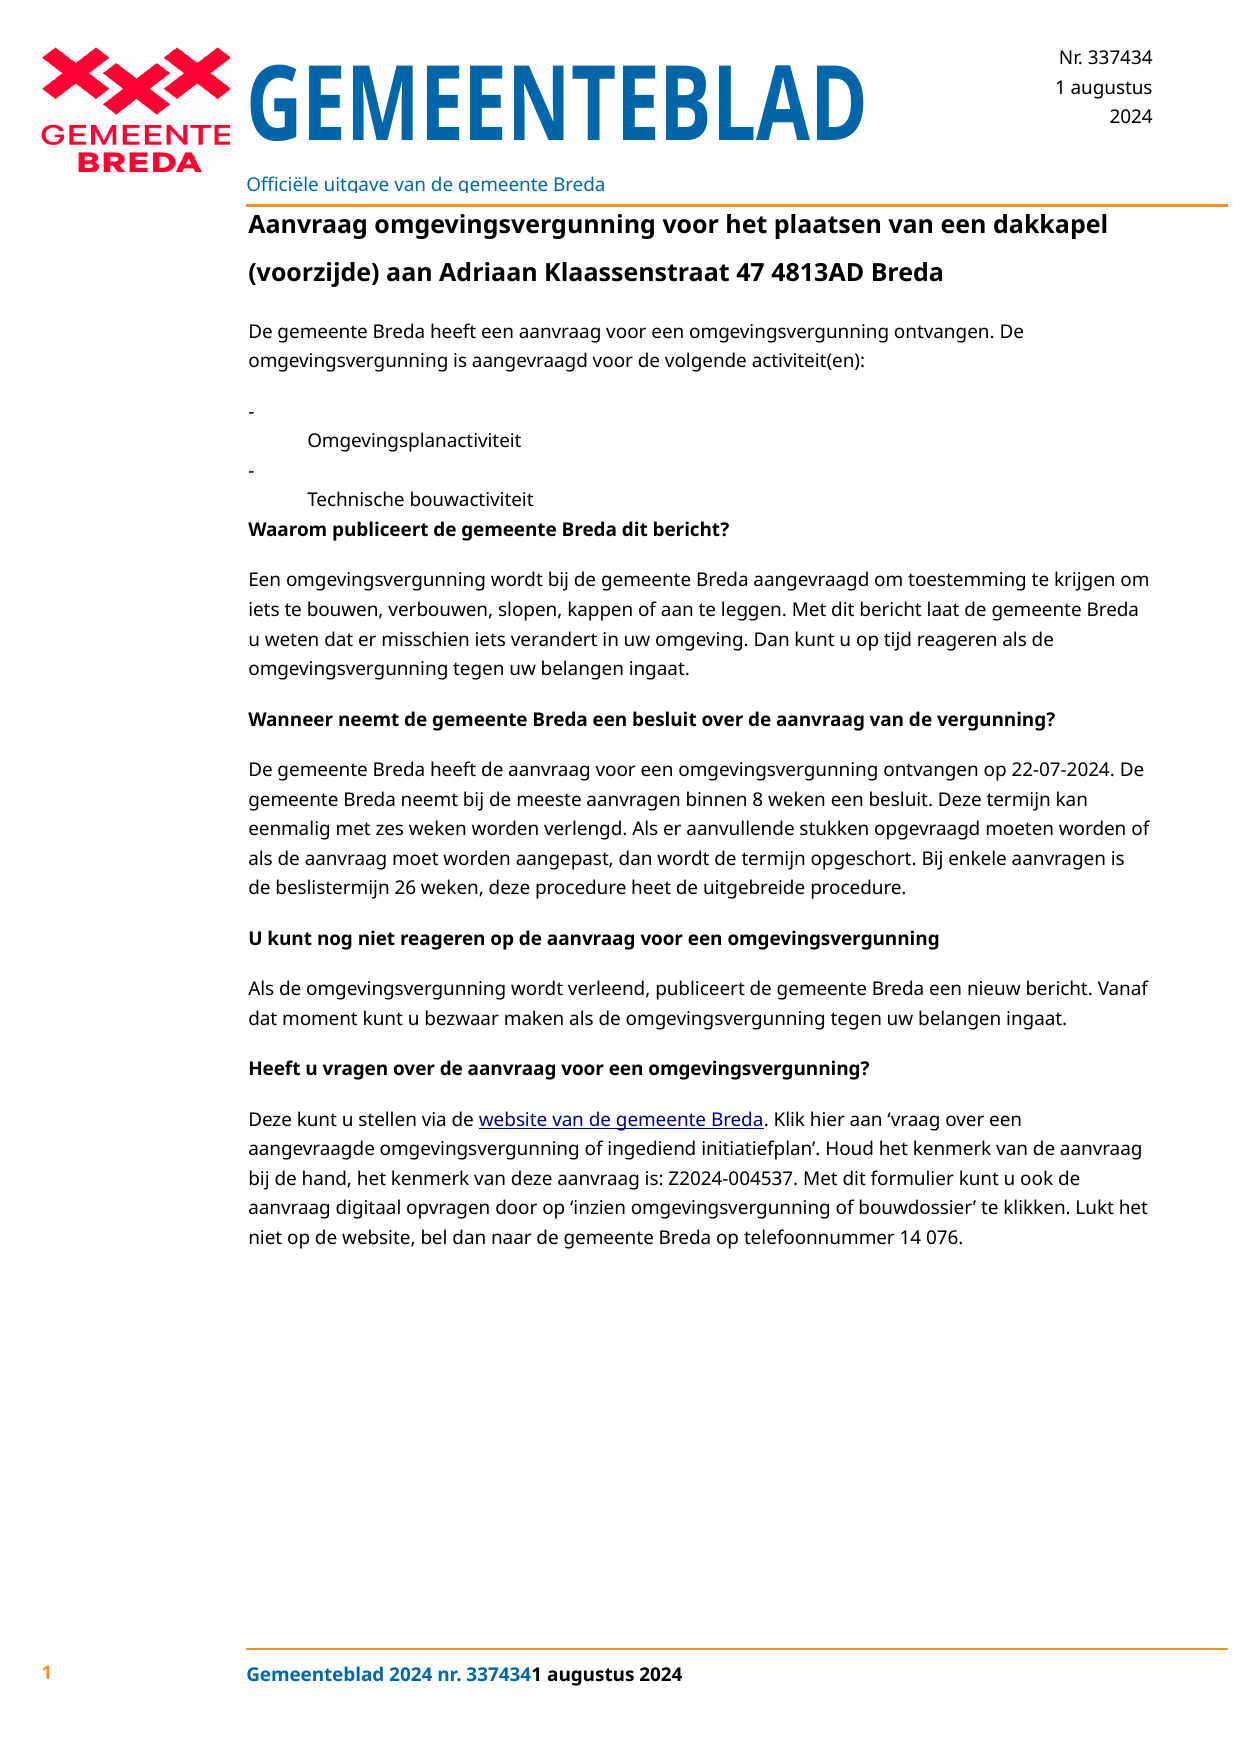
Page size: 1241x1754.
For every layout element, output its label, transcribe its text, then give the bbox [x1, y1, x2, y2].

text Aanvraag omgevingsvergunning voor het plaatsen van een dakkapel (voorzijde) aan Adriaan Klaassenstraat 47 4813AD Breda [248, 207, 1152, 288]
list Technische bouwactiviteit [248, 487, 1152, 512]
text Deze kunt u stellen via de website van de gemeente Breda. Klik hier aan ‘vraag over een aangevraagde omgevingsvergunning of ingediend initiatiefplan’. Houd het kenmerk van de aanvraag bij de hand, het kenmerk van deze aanvraag is: Z2024-004537. Met dit formulier kunt u ook de aanvraag digitaal opvragen door op ‘inzien omgevingsvergunning of bouwdossier’ te klikken. Lukt het niet op de website, bel dan naar de gemeente Breda op telefoonnummer 14 076. [248, 1106, 1152, 1250]
text De gemeente Breda heeft de aanvraag voor een omgevingsvergunning ontvangen op 22-07-2024. De gemeente Breda neemt bij de meeste aanvragen binnen 8 weken een besluit. Deze termijn kan eenmalig met zes weken worden verlengd. Als er aanvullende stukken opgevraagd moeten worden of als de aanvraag moet worden aangepast, dan wordt de termijn opgeschort. Bij enkele aanvragen is de beslistermijn 26 weken, deze procedure heet de uitgebreide procedure. [248, 756, 1152, 900]
text Wanneer neemt de gemeente Breda een besluit over de aanvraag van de vergunning? [248, 706, 1152, 732]
text De gemeente Breda heeft een aanvraag voor een omgevingsvergunning ontvangen. De omgevingsvergunning is aangevraagd voor de volgende activiteit(en): [248, 318, 1152, 373]
text U kunt nog niet reageren op de aanvraag voor een omgevingsvergunning [248, 925, 1152, 951]
text Waarom publiceert de gemeente Breda dit bericht? [248, 516, 1152, 542]
picture [41, 47, 231, 172]
list Omgevingsplanactiviteit [248, 427, 1152, 453]
text Heeft u vragen over de aanvraag voor een omgevingsvergunning? [248, 1055, 1152, 1081]
text Een omgevingsvergunning wordt bij de gemeente Breda aangevraagd om toestemming te krijgen om iets te bouwen, verbouwen, slopen, kappen of aan te leggen. Met dit bericht laat de gemeente Breda u weten dat er misschien iets verandert in uw omgeving. Dan kunt u op tijd reageren als de omgevingsvergunning tegen uw belangen ingaat. [248, 567, 1152, 681]
text Als de omgevingsvergunning wordt verleend, publiceert de gemeente Breda een nieuw bericht. Vanaf dat moment kunt u bezwaar maken als de omgevingsvergunning tegen uw belangen ingaat. [248, 975, 1152, 1031]
